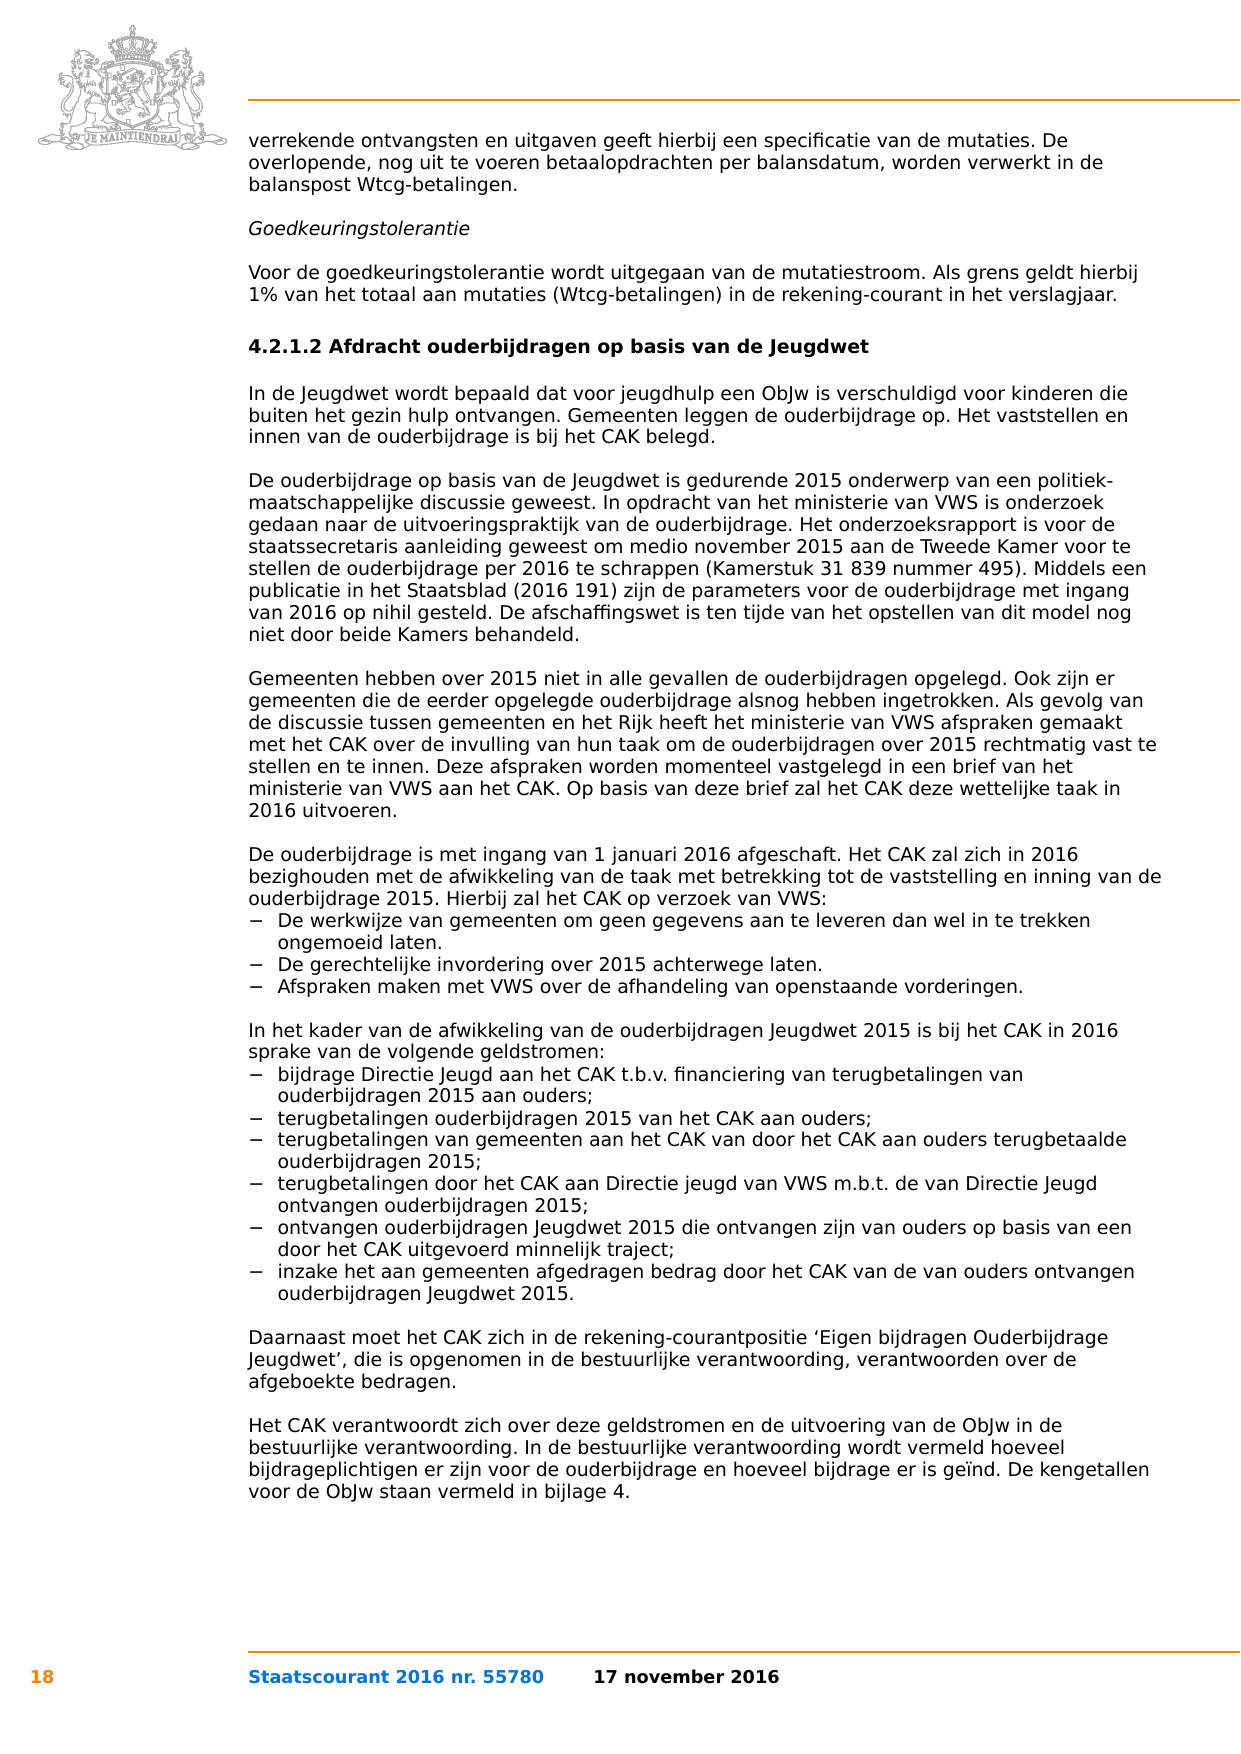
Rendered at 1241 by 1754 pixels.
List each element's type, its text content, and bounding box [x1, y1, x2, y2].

picture [38, 25, 227, 150]
text De ouderbijdrage op basis van de Jeugdwet is gedurende 2015 onderwerp van een politiek-maatschappelijke discussie geweest. In opdracht van het ministerie van VWS is onderzoek gedaan naar de uitvoeringspraktijk van de ouderbijdrage. Het onderzoeksrapport is voor de staatssecretaris aanleiding geweest om medio november 2015 aan de Tweede Kamer voor te stellen de ouderbijdrage per 2016 te schrappen (Kamerstuk 31 839 nummer 495). Middels een publicatie in het Staatsblad (2016 191) zijn de parameters voor de ouderbijdrage met ingang van 2016 op nihil gesteld. De afschaffingswet is ten tijde van het opstellen van dit model nog niet door beide Kamers behandeld. [248, 470, 1163, 646]
text Gemeenten hebben over 2015 niet in alle gevallen de ouderbijdragen opgelegd. Ook zijn er gemeenten die de eerder opgelegde ouderbijdrage alsnog hebben ingetrokken. Als gevolg van de discussie tussen gemeenten en het Rijk heeft het ministerie van VWS afspraken gemaakt met het CAK over de invulling van hun taak om de ouderbijdragen over 2015 rechtmatig vast te stellen en te innen. Deze afspraken worden momenteel vastgelegd in een brief van het ministerie van VWS aan het CAK. Op basis van deze brief zal het CAK deze wettelijke taak in 2016 uitvoeren. [248, 668, 1163, 822]
text − inzake het aan gemeenten afgedragen bedrag door het CAK van de van ouders ontvangen ouderbijdragen Jeugdwet 2015. [248, 1261, 1163, 1305]
text − terugbetalingen door het CAK aan Directie jeugd van VWS m.b.t. de van Directie Jeugd ontvangen ouderbijdragen 2015; [248, 1173, 1163, 1217]
text − terugbetalingen ouderbijdragen 2015 van het CAK aan ouders; [248, 1107, 1163, 1129]
text De ouderbijdrage is met ingang van 1 januari 2016 afgeschaft. Het CAK zal zich in 2016 bezighouden met de afwikkeling van de taak met betrekking tot de vaststelling en inning van de ouderbijdrage 2015. Hierbij zal het CAK op verzoek van VWS: [248, 844, 1163, 910]
text − De gerechtelijke invordering over 2015 achterwege laten. [248, 954, 1163, 976]
text In de Jeugdwet wordt bepaald dat voor jeugdhulp een ObJw is verschuldigd voor kinderen die buiten het gezin hulp ontvangen. Gemeenten leggen de ouderbijdrage op. Het vaststellen en innen van de ouderbijdrage is bij het CAK belegd. [248, 382, 1163, 448]
subtitle 4.2.1.2 Afdracht ouderbijdragen op basis van de Jeugdwet [248, 336, 1163, 357]
text − bijdrage Directie Jeugd aan het CAK t.b.v. financiering van terugbetalingen van ouderbijdragen 2015 aan ouders; [248, 1063, 1163, 1107]
text − terugbetalingen van gemeenten aan het CAK van door het CAK aan ouders terugbetaalde ouderbijdragen 2015; [248, 1129, 1163, 1173]
text In het kader van de afwikkeling van de ouderbijdragen Jeugdwet 2015 is bij het CAK in 2016 sprake van de volgende geldstromen: [248, 1019, 1163, 1063]
subtitle Goedkeuringstolerantie [248, 218, 1163, 240]
text − ontvangen ouderbijdragen Jeugdwet 2015 die ontvangen zijn van ouders op basis van een door het CAK uitgevoerd minnelijk traject; [248, 1217, 1163, 1261]
text Voor de goedkeuringstolerantie wordt uitgegaan van de mutatiestroom. Als grens geldt hierbij 1% van het totaal aan mutaties (Wtcg-betalingen) in de rekening-courant in het verslagjaar. [248, 262, 1163, 306]
text − Afspraken maken met VWS over de afhandeling van openstaande vorderingen. [248, 976, 1163, 998]
text − De werkwijze van gemeenten om geen gegevens aan te leveren dan wel in te trekken ongemoeid laten. [248, 910, 1163, 954]
text Het CAK verantwoordt zich over deze geldstromen en de uitvoering van de ObJw in de bestuurlijke verantwoording. In de bestuurlijke verantwoording wordt vermeld hoeveel bijdrageplichtigen er zijn voor de ouderbijdrage en hoeveel bijdrage er is geïnd. De kengetallen voor de ObJw staan vermeld in bijlage 4. [248, 1415, 1163, 1503]
text Daarnaast moet het CAK zich in de rekening-courantpositie ‘Eigen bijdragen Ouderbijdrage Jeugdwet’, die is opgenomen in de bestuurlijke verantwoording, verantwoorden over de afgeboekte bedragen. [248, 1327, 1163, 1393]
text verrekende ontvangsten en uitgaven geeft hierbij een specificatie van de mutaties. De overlopende, nog uit te voeren betaalopdrachten per balansdatum, worden verwerkt in de balanspost Wtcg-betalingen. [248, 130, 1163, 196]
